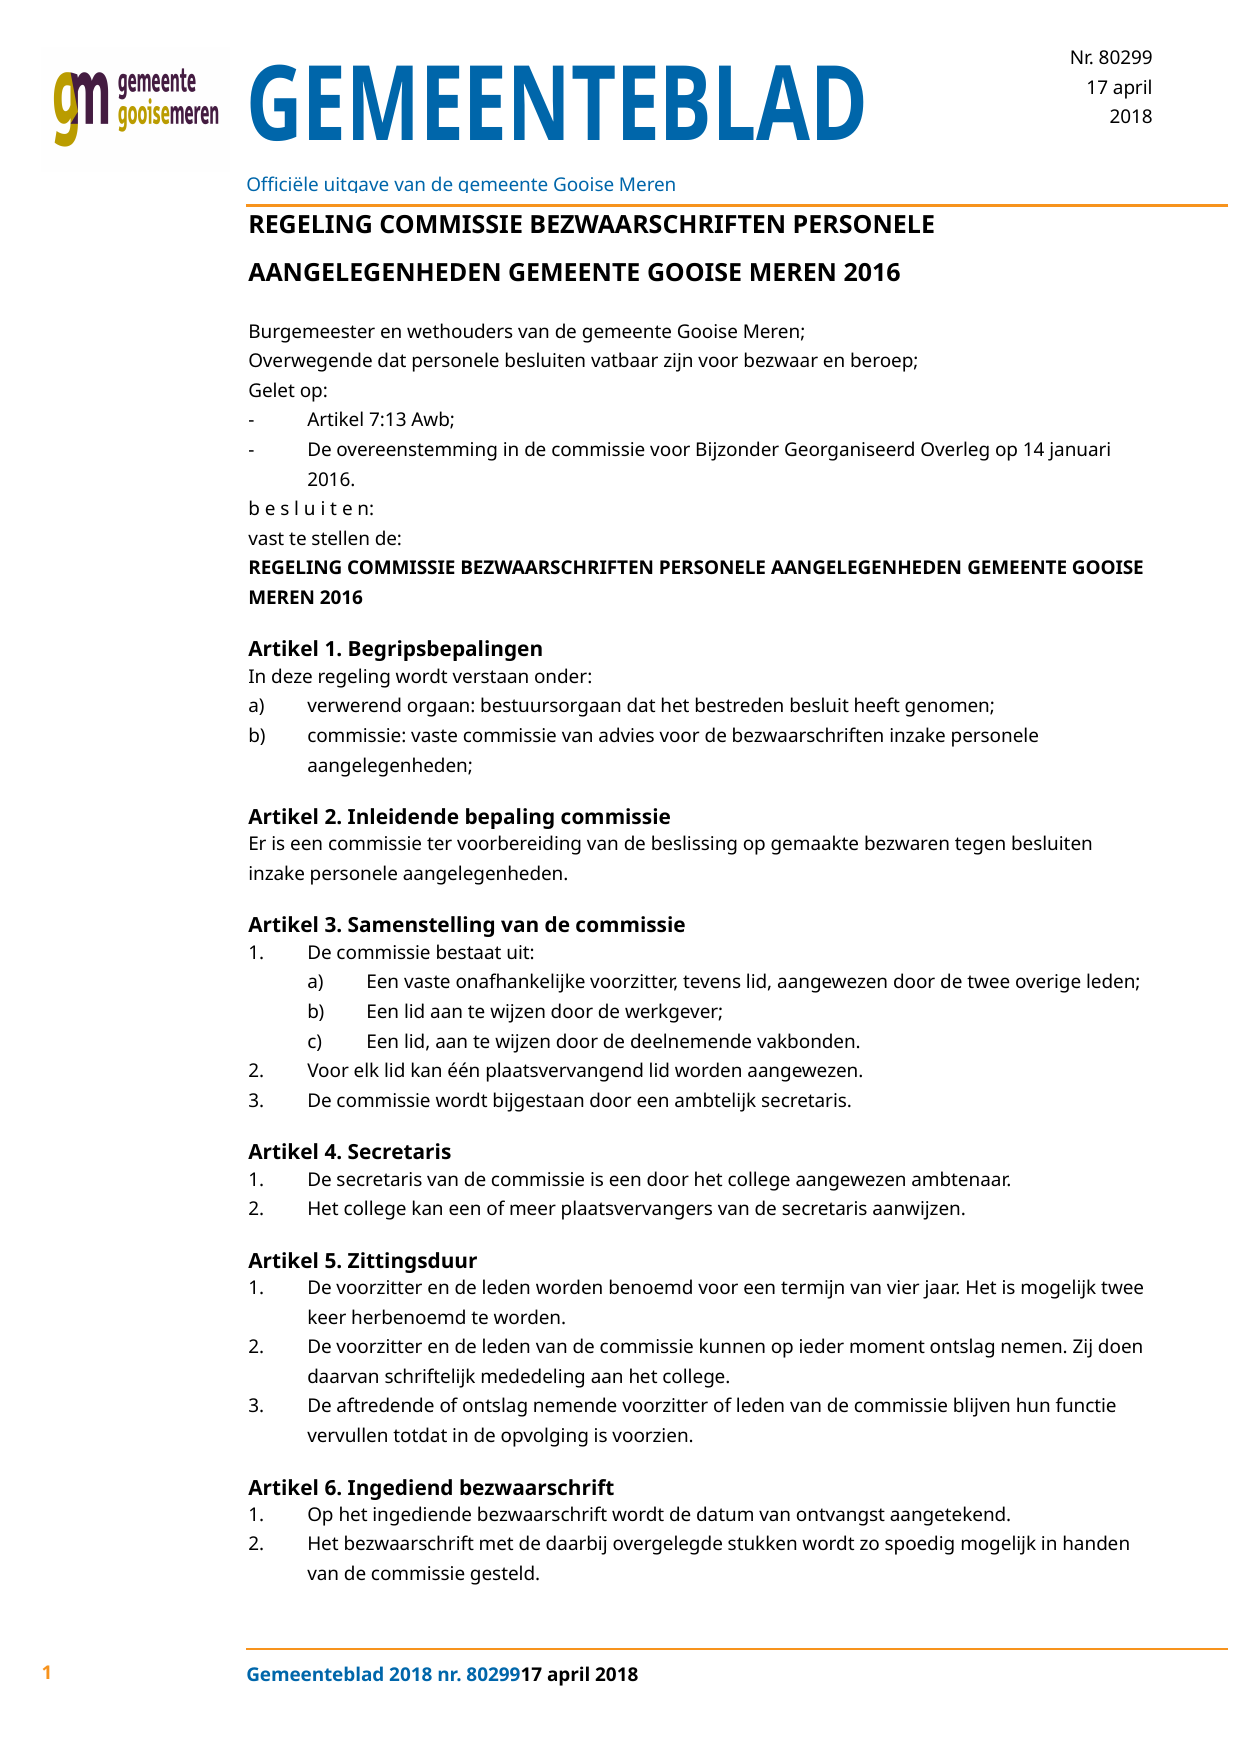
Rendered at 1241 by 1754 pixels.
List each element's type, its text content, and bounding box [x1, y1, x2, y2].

list Het bezwaarschrift met de daarbij overgelegde stukken wordt zo spoedig mogelijk in handen van de commissie gesteld. [248, 1531, 1152, 1586]
list De voorzitter en de leden worden benoemd voor een termijn van vier jaar. Het is mogelijk twee keer herbenoemd te worden. [248, 1274, 1152, 1329]
text b e s l u i t e n: [248, 495, 1152, 521]
text Er is een commissie ter voorbereiding van de beslissing op gemaakte bezwaren tegen besluiten inzake personele aangelegenheden. [248, 831, 1152, 886]
list De secretaris van de commissie is een door het college aangewezen ambtenaar. [248, 1166, 1152, 1192]
list commissie: vaste commissie van advies voor de bezwaarschriften inzake personele aangelegenheden; [248, 722, 1152, 777]
list Artikel 7:13 Awb; [248, 407, 1152, 432]
list Een vaste onafhankelijke voorzitter, tevens lid, aangewezen door de twee overige leden; [307, 969, 1152, 994]
list Een lid aan te wijzen door de werkgever; [307, 998, 1152, 1024]
list Een lid, aan te wijzen door de deelnemende vakbonden. [307, 1028, 1152, 1053]
list De overeenstemming in de commissie voor Bijzonder Georganiseerd Overleg op 14 januari 2016. [248, 436, 1152, 492]
text Artikel 4. Secretaris [248, 1137, 1152, 1166]
text REGELING COMMISSIE BEZWAARSCHRIFTEN PERSONELE AANGELEGENHEDEN GEMEENTE GOOISE MEREN 2016 [248, 554, 1152, 610]
text Artikel 3. Samenstelling van de commissie [248, 911, 1152, 939]
text In deze regeling wordt verstaan onder: [248, 663, 1152, 689]
list De voorzitter en de leden van de commissie kunnen op ieder moment ontslag nemen. Zij doen daarvan schriftelijk mededeling aan het college. [248, 1333, 1152, 1389]
list Het college kan een of meer plaatsvervangers van de secretaris aanwijzen. [248, 1195, 1152, 1221]
text Gelet op: [248, 377, 1152, 403]
text Overwegende dat personele besluiten vatbaar zijn voor bezwaar en beroep; [248, 347, 1152, 373]
picture [41, 47, 231, 172]
text vast te stellen de: [248, 525, 1152, 551]
list De commissie bestaat uit: [248, 939, 1152, 965]
text Artikel 2. Inleidende bepaling commissie [248, 802, 1152, 831]
text Artikel 5. Zittingsduur [248, 1246, 1152, 1274]
list De aftredende of ontslag nemende voorzitter of leden van de commissie blijven hun functie vervullen totdat in de opvolging is voorzien. [248, 1393, 1152, 1448]
text Artikel 1. Begripsbepalingen [248, 634, 1152, 663]
text REGELING COMMISSIE BEZWAARSCHRIFTEN PERSONELE AANGELEGENHEDEN GEMEENTE GOOISE MEREN 2016 [248, 207, 1152, 288]
list Voor elk lid kan één plaatsvervangend lid worden aangewezen. [248, 1057, 1152, 1083]
text Artikel 6. Ingediend bezwaarschrift [248, 1473, 1152, 1501]
list Op het ingediende bezwaarschrift wordt de datum van ontvangst aangetekend. [248, 1501, 1152, 1527]
text Burgemeester en wethouders van de gemeente Gooise Meren; [248, 318, 1152, 344]
list verwerend orgaan: bestuursorgaan dat het bestreden besluit heeft genomen; [248, 693, 1152, 718]
list De commissie wordt bijgestaan door een ambtelijk secretaris. [248, 1087, 1152, 1113]
